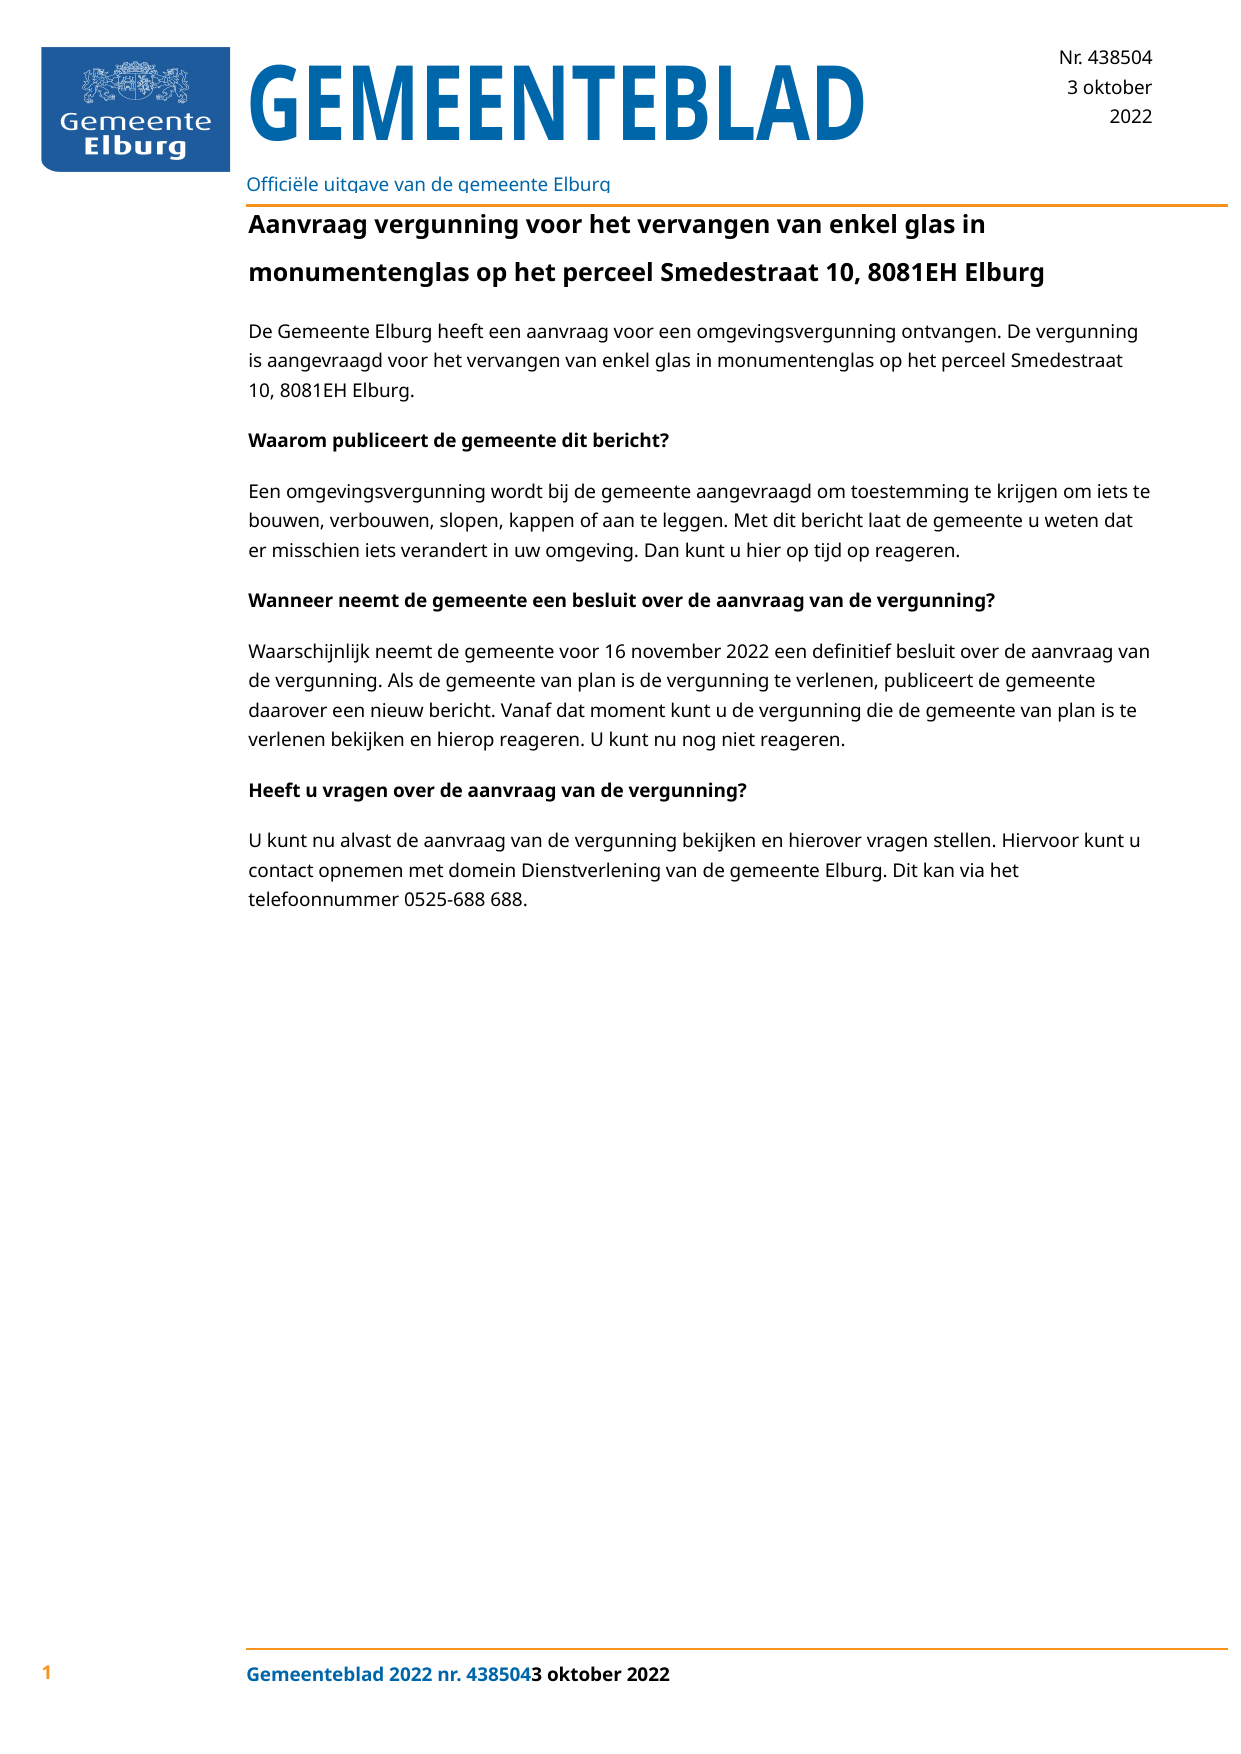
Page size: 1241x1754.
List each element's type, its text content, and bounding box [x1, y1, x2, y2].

text Heeft u vragen over de aanvraag van de vergunning? [248, 777, 1152, 803]
text Een omgevingsvergunning wordt bij de gemeente aangevraagd om toestemming te krijgen om iets te bouwen, verbouwen, slopen, kappen of aan te leggen. Met dit bericht laat de gemeente u weten dat er misschien iets verandert in uw omgeving. Dan kunt u hier op tijd op reageren. [248, 478, 1152, 563]
picture [41, 47, 231, 172]
text Aanvraag vergunning voor het vervangen van enkel glas in monumentenglas op het perceel Smedestraat 10, 8081EH Elburg [248, 207, 1152, 288]
text Waarom publiceert de gemeente dit bericht? [248, 427, 1152, 453]
text De Gemeente Elburg heeft een aanvraag voor een omgevingsvergunning ontvangen. De vergunning is aangevraagd voor het vervangen van enkel glas in monumentenglas op het perceel Smedestraat 10, 8081EH Elburg. [248, 318, 1152, 403]
text U kunt nu alvast de aanvraag van de vergunning bekijken en hierover vragen stellen. Hiervoor kunt u contact opnemen met domein Dienstverlening van de gemeente Elburg. Dit kan via het telefoonnummer 0525-688 688. [248, 827, 1152, 912]
text Wanneer neemt de gemeente een besluit over de aanvraag van de vergunning? [248, 587, 1152, 613]
text Waarschijnlijk neemt de gemeente voor 16 november 2022 een definitief besluit over de aanvraag van de vergunning. Als de gemeente van plan is de vergunning te verlenen, publiceert de gemeente daarover een nieuw bericht. Vanaf dat moment kunt u de vergunning die de gemeente van plan is te verlenen bekijken en hierop reageren. U kunt nu nog niet reageren. [248, 638, 1152, 752]
